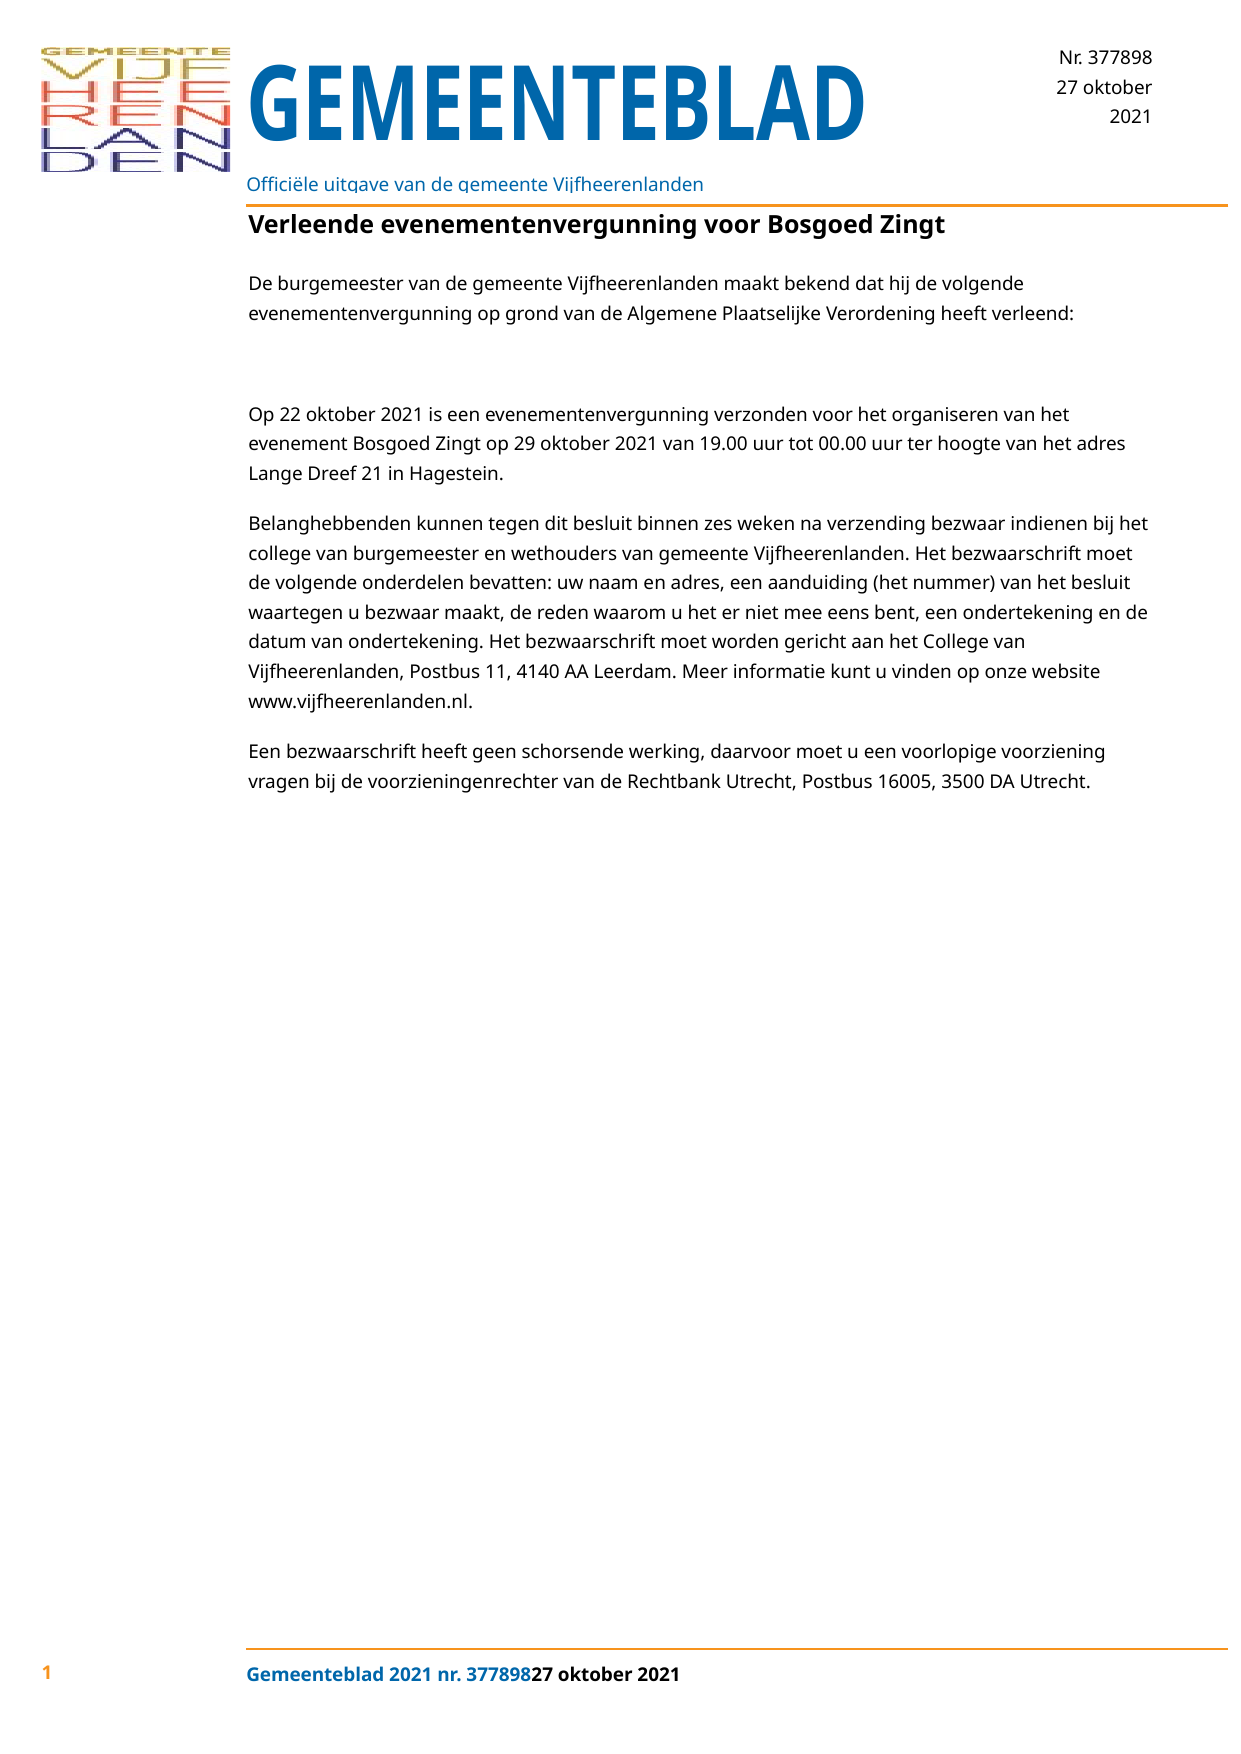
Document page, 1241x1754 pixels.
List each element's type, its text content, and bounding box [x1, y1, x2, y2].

text De burgemeester van de gemeente Vijfheerenlanden maakt bekend dat hij de volgende evenementenvergunning op grond van de Algemene Plaatselijke Verordening heeft verleend: [248, 270, 1152, 326]
picture [41, 47, 231, 172]
text Een bezwaarschrift heeft geen schorsende werking, daarvoor moet u een voorlopige voorziening vragen bij de voorzieningenrechter van de Rechtbank Utrecht, Postbus 16005, 3500 DA Utrecht. [248, 738, 1152, 793]
text Verleende evenementenvergunning voor Bosgoed Zingt [248, 207, 1152, 241]
text Belanghebbenden kunnen tegen dit besluit binnen zes weken na verzending bezwaar indienen bij het college van burgemeester en wethouders van gemeente Vijfheerenlanden. Het bezwaarschrift moet de volgende onderdelen bevatten: uw naam en adres, een aanduiding (het nummer) van het besluit waartegen u bezwaar maakt, de reden waarom u het er niet mee eens bent, een ondertekening en de datum van ondertekening. Het bezwaarschrift moet worden gericht aan het College van Vijfheerenlanden, Postbus 11, 4140 AA Leerdam. Meer informatie kunt u vinden op onze website www.vijfheerenlanden.nl. [248, 510, 1152, 713]
text Op 22 oktober 2021 is een evenementenvergunning verzonden voor het organiseren van het evenement Bosgoed Zingt op 29 oktober 2021 van 19.00 uur tot 00.00 uur ter hoogte van het adres Lange Dreef 21 in Hagestein. [248, 401, 1152, 486]
